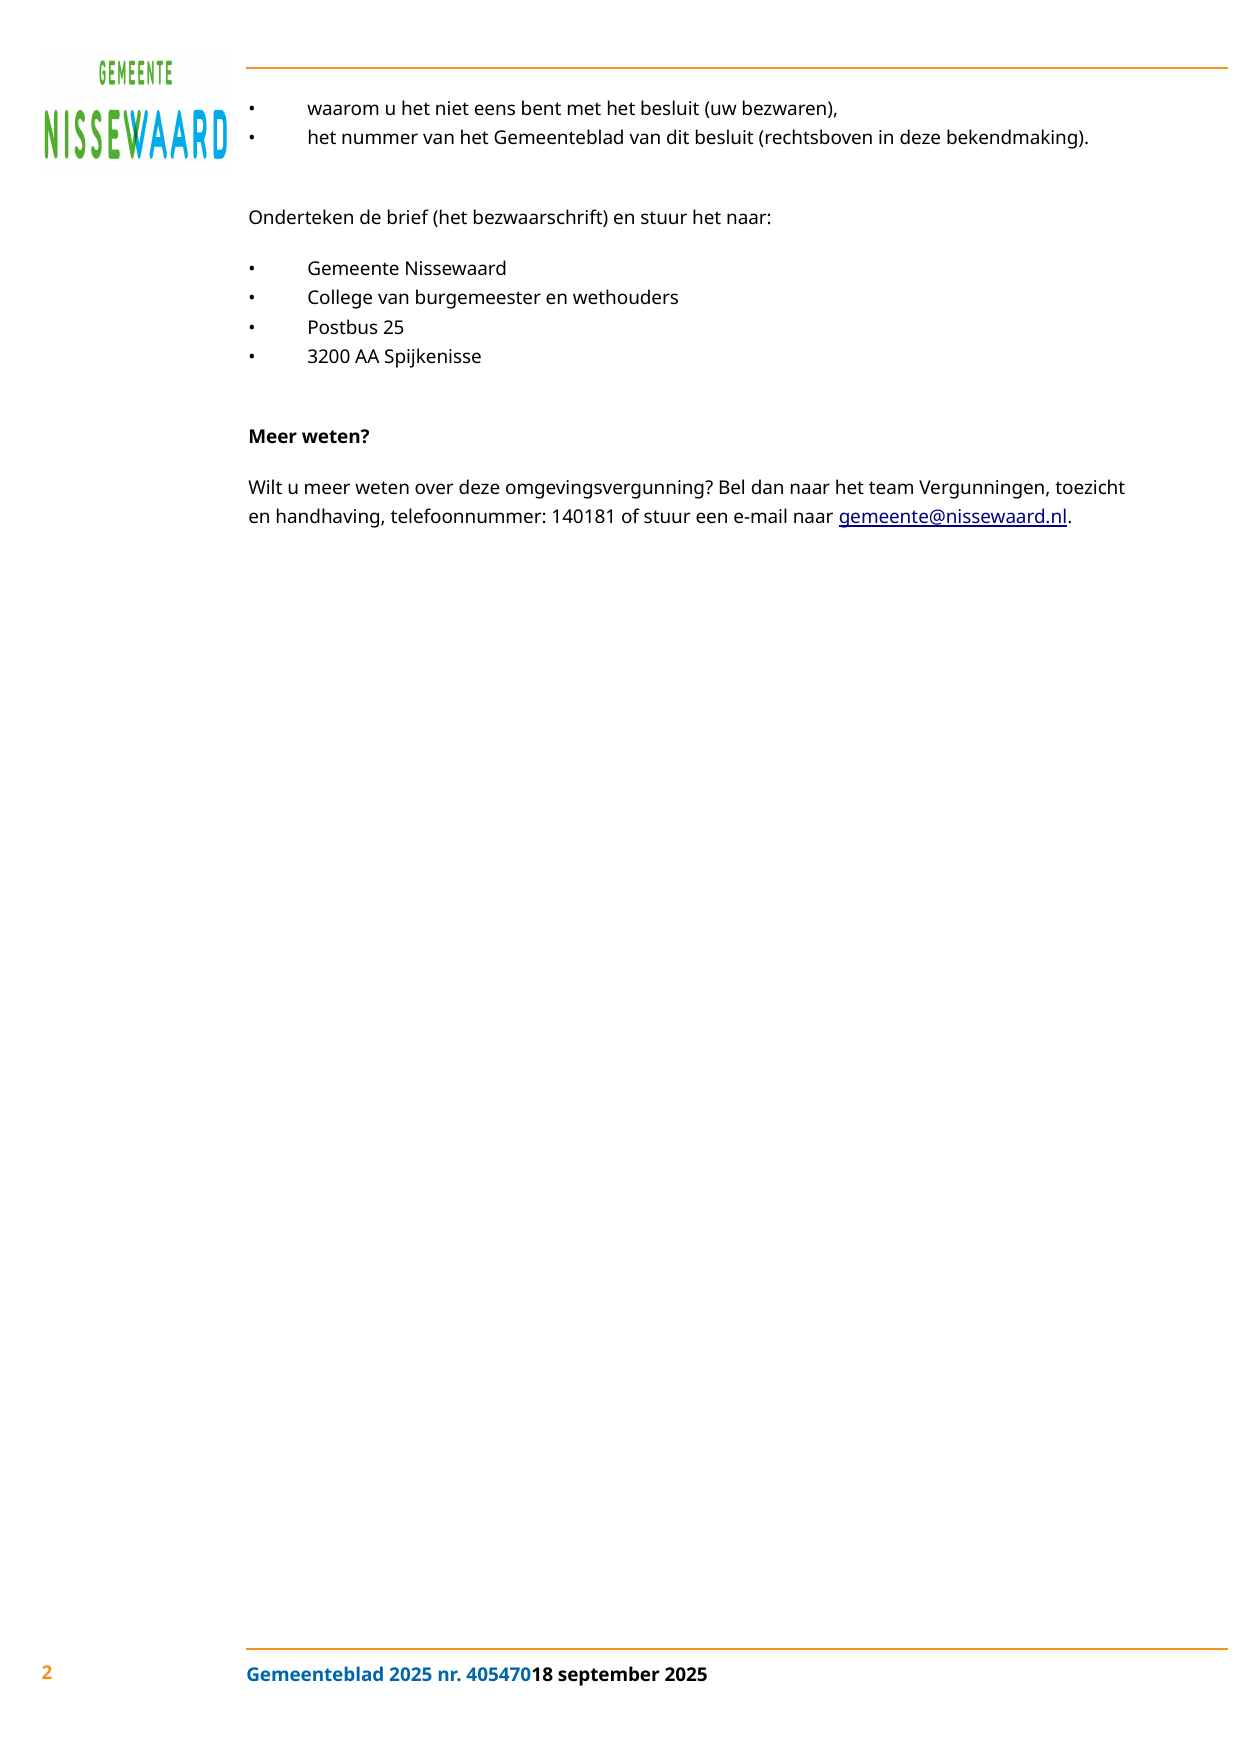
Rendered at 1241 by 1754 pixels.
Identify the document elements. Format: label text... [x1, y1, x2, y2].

text Onderteken de brief (het bezwaarschrift) en stuur het naar: [248, 204, 1152, 230]
list Postbus 25 [248, 314, 1152, 340]
list College van burgemeester en wethouders [248, 284, 1152, 310]
list het nummer van het Gemeenteblad van dit besluit (rechtsboven in deze bekendmaking). [248, 124, 1152, 150]
text Meer weten? [248, 423, 1152, 449]
picture [41, 47, 231, 172]
list Gemeente Nissewaard [248, 255, 1152, 281]
list waarom u het niet eens bent met het besluit (uw bezwaren), [248, 95, 1152, 121]
list 3200 AA Spijkenisse [248, 343, 1152, 369]
text Wilt u meer weten over deze omgevingsvergunning? Bel dan naar het team Vergunningen, toezicht en handhaving, telefoonnummer: 140181 of stuur een e-mail naar gemeente@nissewaard.nl. [248, 474, 1152, 529]
